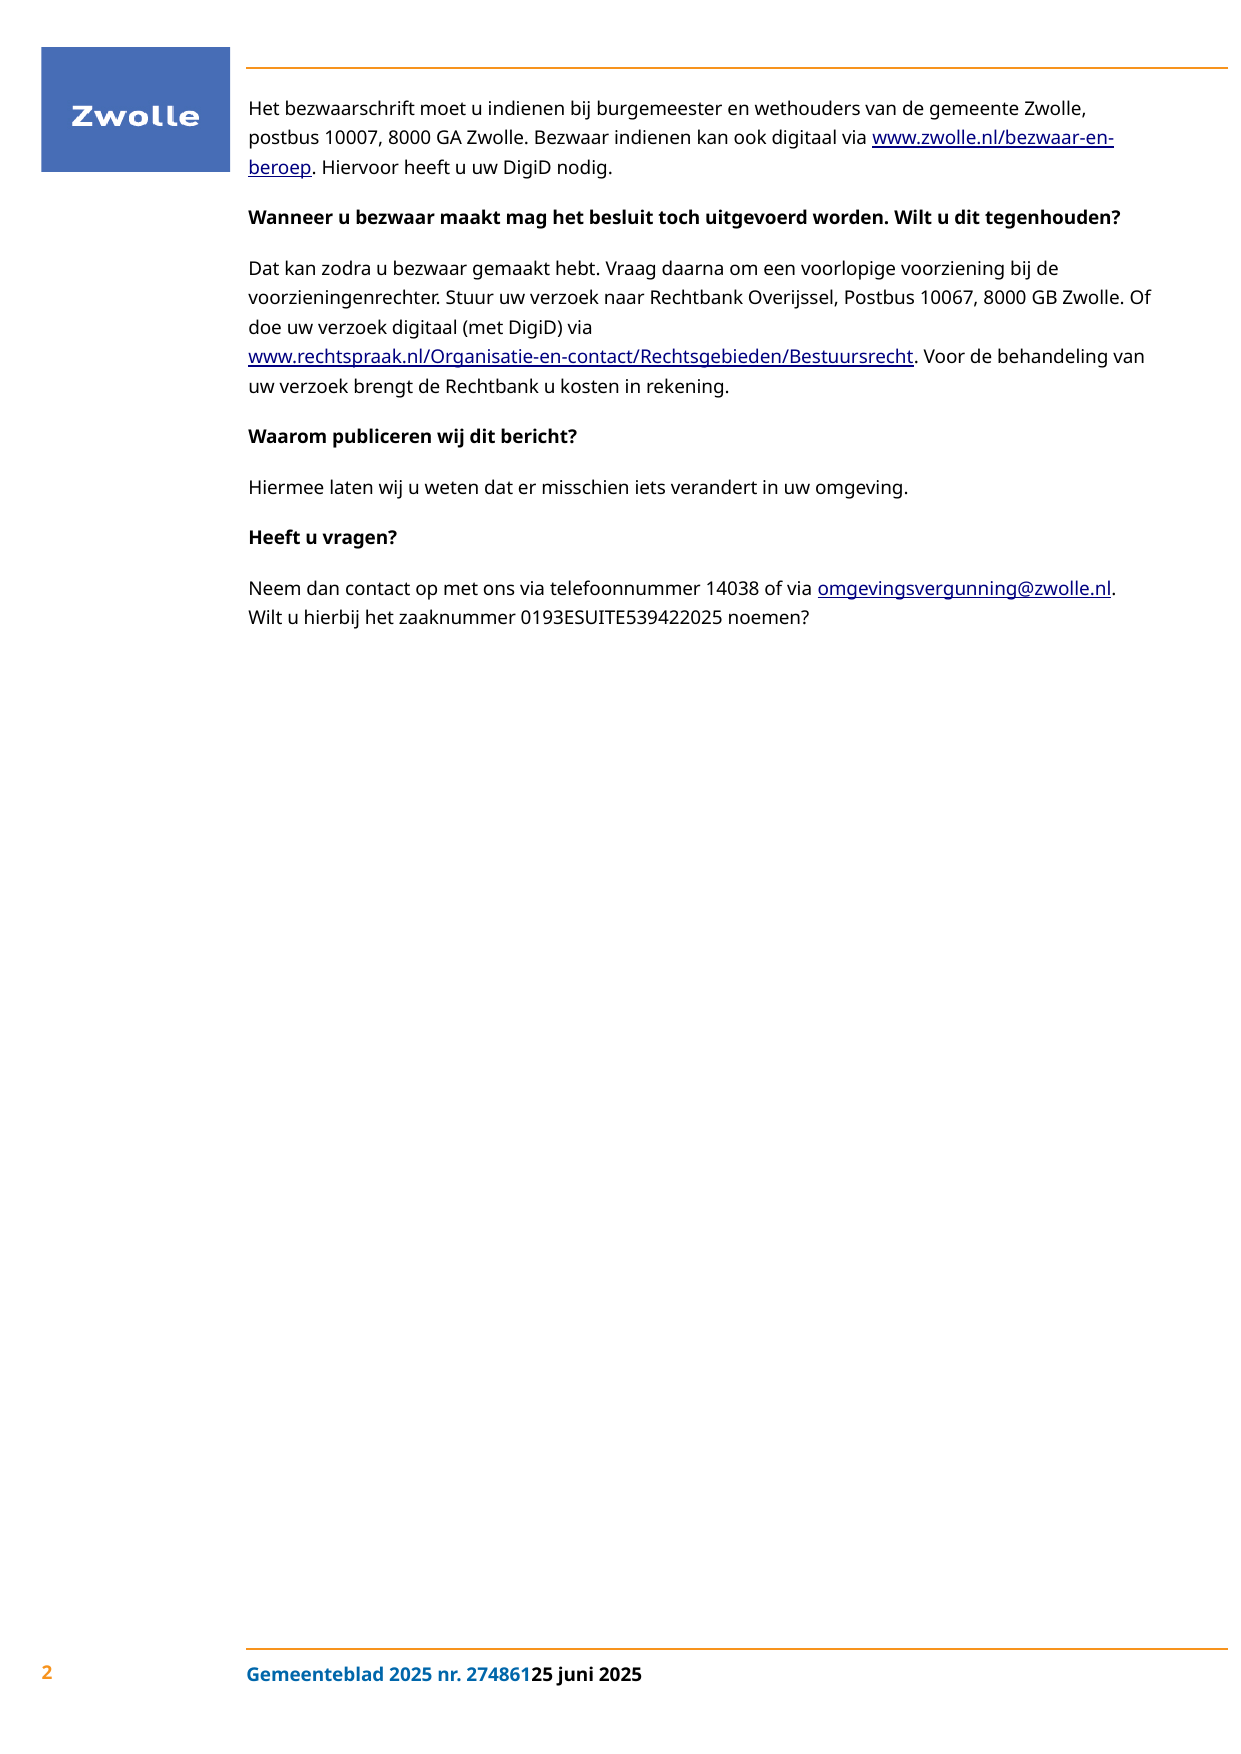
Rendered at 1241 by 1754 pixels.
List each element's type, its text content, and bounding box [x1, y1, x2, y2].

text Hiermee laten wij u weten dat er misschien iets verandert in uw omgeving. [248, 474, 1152, 500]
picture [41, 47, 231, 172]
text Dat kan zodra u bezwaar gemaakt hebt. Vraag daarna om een voorlopige voorziening bij de voorzieningenrechter. Stuur uw verzoek naar Rechtbank Overijssel, Postbus 10067, 8000 GB Zwolle. Of doe uw verzoek digitaal (met DigiD) via www.rechtspraak.nl/Organisatie-en-contact/Rechtsgebieden/Bestuursrecht. Voor de behandeling van uw verzoek brengt de Rechtbank u kosten in rekening. [248, 255, 1152, 399]
text Waarom publiceren wij dit bericht? [248, 423, 1152, 449]
text Wanneer u bezwaar maakt mag het besluit toch uitgevoerd worden. Wilt u dit tegenhouden? [248, 204, 1152, 230]
text Het bezwaarschrift moet u indienen bij burgemeester en wethouders van de gemeente Zwolle, postbus 10007, 8000 GA Zwolle. Bezwaar indienen kan ook digitaal via www.zwolle.nl/bezwaar-en-beroep. Hiervoor heeft u uw DigiD nodig. [248, 95, 1152, 180]
text Heeft u vragen? [248, 524, 1152, 550]
text Neem dan contact op met ons via telefoonnummer 14038 of via omgevingsvergunning@zwolle.nl. Wilt u hierbij het zaaknummer 0193ESUITE539422025 noemen? [248, 575, 1152, 630]
